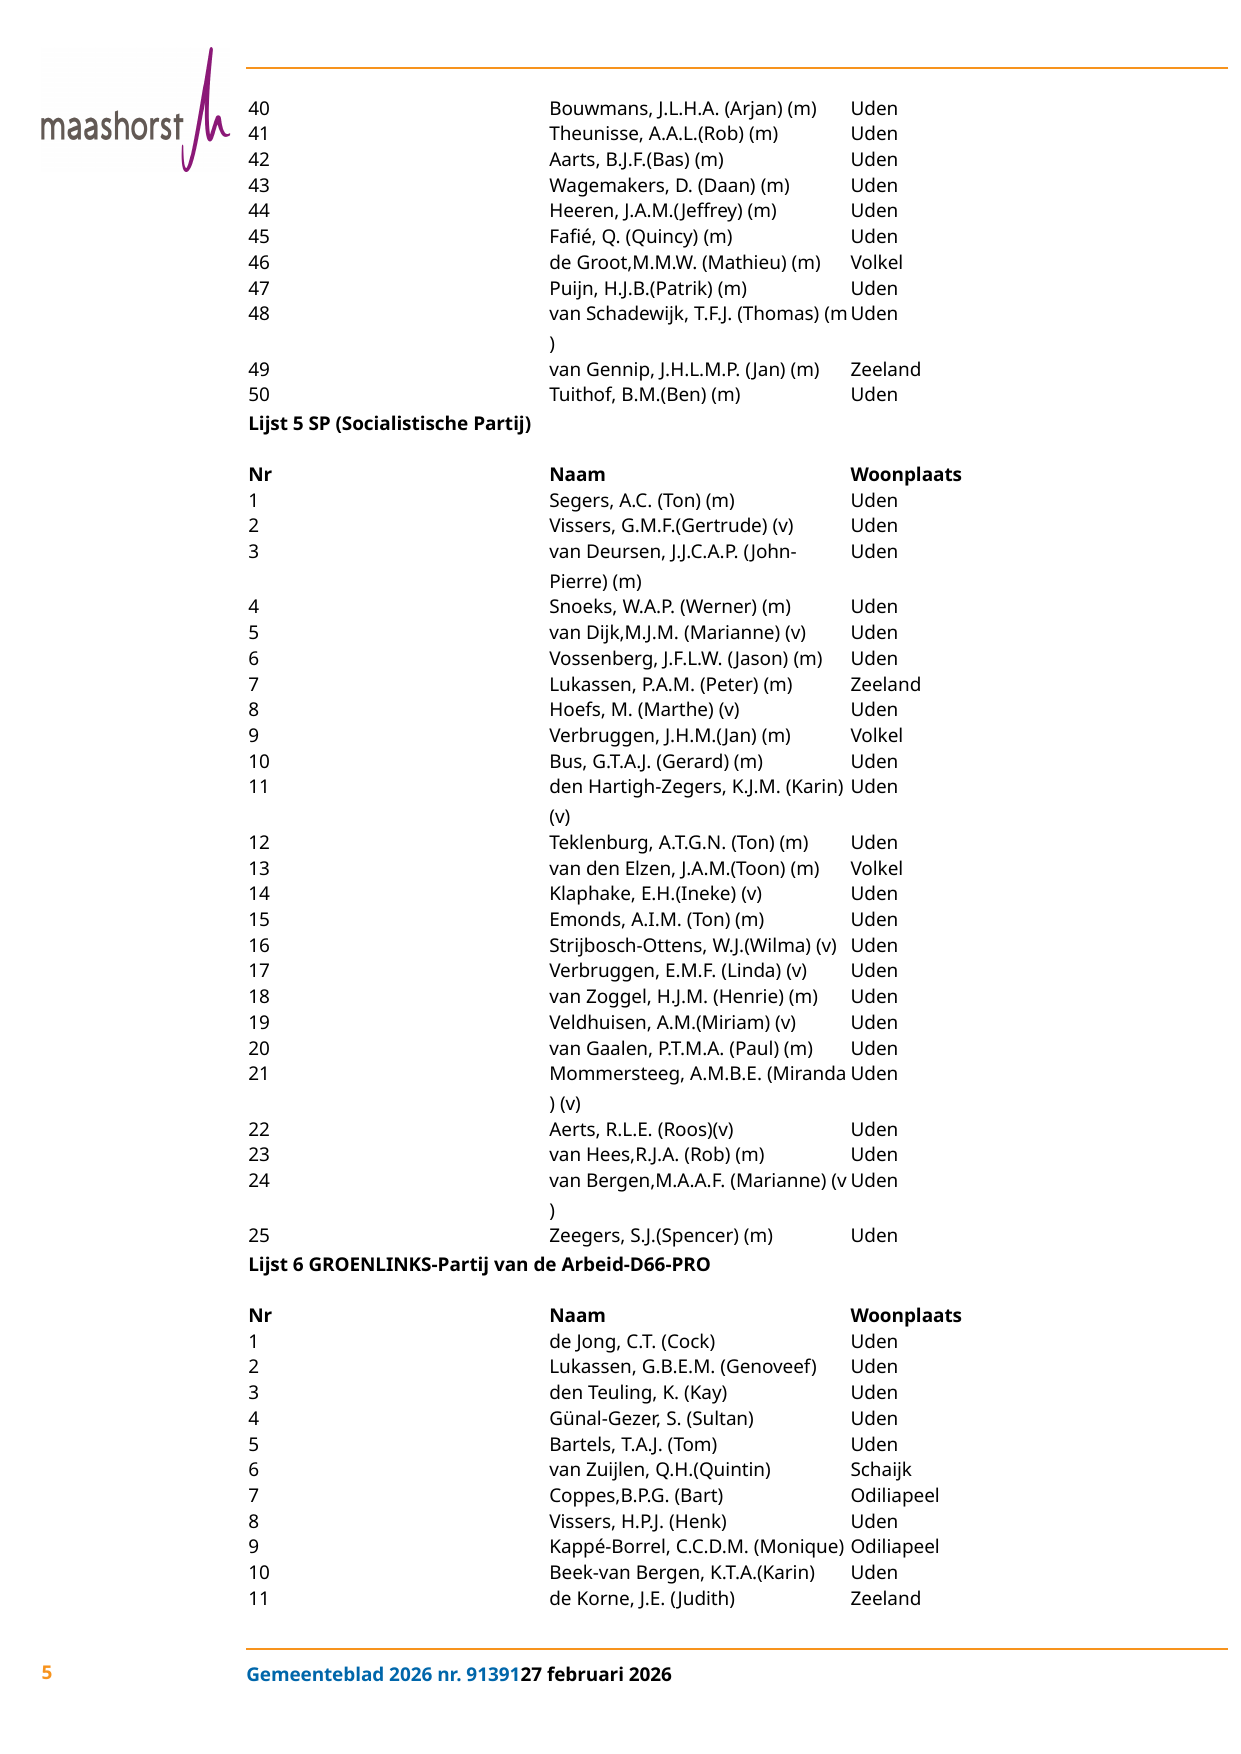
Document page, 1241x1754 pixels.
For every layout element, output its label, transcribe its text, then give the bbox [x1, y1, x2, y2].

table_cell Wagemakers, D. (Daan) (m) [549, 172, 850, 198]
table_cell Aarts, B.J.F.(Bas) (m) [549, 146, 850, 172]
table_cell 47 [248, 275, 549, 301]
table_cell Odiliapeel [850, 1482, 1152, 1508]
table_cell Uden [850, 1035, 1152, 1061]
picture [41, 47, 231, 172]
table_cell Vossenberg, J.F.L.W. (Jason) (m) [549, 645, 850, 671]
table_cell Zeeland [850, 1585, 1152, 1611]
table_cell 48 [248, 301, 549, 356]
table_cell Snoeks, W.A.P. (Werner) (m) [549, 594, 850, 619]
table_cell 10 [248, 1560, 549, 1585]
table_cell Odiliapeel [850, 1534, 1152, 1559]
table_header Naam [549, 1302, 850, 1328]
table_cell Uden [850, 1560, 1152, 1585]
table_cell 11 [248, 774, 549, 829]
table_cell Volkel [850, 855, 1152, 881]
table_cell Günal-Gezer, S. (Sultan) [549, 1405, 850, 1431]
table_cell de Korne, J.E. (Judith) [549, 1585, 850, 1611]
table_cell Vissers, G.M.F.(Gertrude) (v) [549, 513, 850, 538]
table_cell 15 [248, 906, 549, 932]
table_cell 46 [248, 249, 549, 275]
table_cell 6 [248, 645, 549, 671]
table_cell Uden [850, 538, 1152, 594]
table_cell 22 [248, 1116, 549, 1142]
table_cell Uden [850, 487, 1152, 513]
table_cell Uden [850, 121, 1152, 146]
table_cell 1 [248, 487, 549, 513]
table_cell 8 [248, 697, 549, 722]
table_cell den Hartigh-Zegers, K.J.M. (Karin) (v) [549, 774, 850, 829]
table_cell van Bergen,M.A.A.F. (Marianne) (v) [549, 1168, 850, 1223]
text Lijst 6 GROENLINKS-Partij van de Arbeid-D66-PRO [248, 1252, 1152, 1277]
table_cell Aerts, R.L.E. (Roos)(v) [549, 1116, 850, 1142]
table_header Nr [248, 461, 549, 487]
table_cell Uden [850, 172, 1152, 198]
table_cell 4 [248, 594, 549, 619]
table_cell Uden [850, 1379, 1152, 1405]
table_cell Emonds, A.I.M. (Ton) (m) [549, 906, 850, 932]
table_cell Uden [850, 984, 1152, 1009]
table_cell Volkel [850, 249, 1152, 275]
table_cell Kappé-Borrel, C.C.D.M. (Monique) [549, 1534, 850, 1559]
table_cell Strijbosch-Ottens, W.J.(Wilma) (v) [549, 932, 850, 958]
table_cell 1 [248, 1328, 549, 1354]
table_cell Schaijk [850, 1457, 1152, 1482]
table_cell Lukassen, P.A.M. (Peter) (m) [549, 671, 850, 697]
table_cell Hoefs, M. (Marthe) (v) [549, 697, 850, 722]
table_cell 19 [248, 1009, 549, 1035]
table_cell 3 [248, 1379, 549, 1405]
table_cell 5 [248, 619, 549, 645]
table_cell Uden [850, 645, 1152, 671]
table_cell Theunisse, A.A.L.(Rob) (m) [549, 121, 850, 146]
table_cell 12 [248, 829, 549, 855]
table_cell de Jong, C.T. (Cock) [549, 1328, 850, 1354]
table_cell Uden [850, 1328, 1152, 1354]
table_cell van Schadewijk, T.F.J. (Thomas) (m) [549, 301, 850, 356]
table_cell van Zuijlen, Q.H.(Quintin) [549, 1457, 850, 1482]
table_cell Uden [850, 301, 1152, 356]
table_cell 23 [248, 1142, 549, 1167]
table_cell Zeeland [850, 671, 1152, 697]
table_cell 9 [248, 1534, 549, 1559]
table_cell Verbruggen, J.H.M.(Jan) (m) [549, 722, 850, 748]
table_cell 7 [248, 1482, 549, 1508]
table_cell van den Elzen, J.A.M.(Toon) (m) [549, 855, 850, 881]
table_cell Uden [850, 146, 1152, 172]
table_header Woonplaats [850, 461, 1152, 487]
table_cell Beek-van Bergen, K.T.A.(Karin) [549, 1560, 850, 1585]
table_cell 8 [248, 1508, 549, 1534]
table_cell van Zoggel, H.J.M. (Henrie) (m) [549, 984, 850, 1009]
table_cell 25 [248, 1223, 549, 1248]
table_cell Uden [850, 95, 1152, 121]
table_cell Uden [850, 1354, 1152, 1379]
table_cell Veldhuisen, A.M.(Miriam) (v) [549, 1009, 850, 1035]
table_cell 43 [248, 172, 549, 198]
table_cell 4 [248, 1405, 549, 1431]
table_cell Uden [850, 224, 1152, 249]
table_cell Uden [850, 1431, 1152, 1457]
table_cell Uden [850, 774, 1152, 829]
table_cell Verbruggen, E.M.F. (Linda) (v) [549, 958, 850, 983]
table_cell Bouwmans, J.L.H.A. (Arjan) (m) [549, 95, 850, 121]
table_cell Lukassen, G.B.E.M. (Genoveef) [549, 1354, 850, 1379]
table_cell Fafié, Q. (Quincy) (m) [549, 224, 850, 249]
table_cell Uden [850, 513, 1152, 538]
table_cell Coppes,B.P.G. (Bart) [549, 1482, 850, 1508]
table_cell Uden [850, 881, 1152, 906]
table_cell Volkel [850, 722, 1152, 748]
table_cell 11 [248, 1585, 549, 1611]
table_cell van Gaalen, P.T.M.A. (Paul) (m) [549, 1035, 850, 1061]
table_cell 50 [248, 382, 549, 407]
table_cell van Deursen, J.J.C.A.P. (John-Pierre) (m) [549, 538, 850, 594]
table_cell 40 [248, 95, 549, 121]
table_cell Tuithof, B.M.(Ben) (m) [549, 382, 850, 407]
table_cell Uden [850, 382, 1152, 407]
table_cell 10 [248, 748, 549, 774]
table_cell Uden [850, 697, 1152, 722]
table_cell 42 [248, 146, 549, 172]
table_cell 41 [248, 121, 549, 146]
table_cell Zeeland [850, 356, 1152, 382]
table_cell Puijn, H.J.B.(Patrik) (m) [549, 275, 850, 301]
table_cell Uden [850, 1116, 1152, 1142]
table_cell Uden [850, 1168, 1152, 1223]
table_cell 18 [248, 984, 549, 1009]
text Lijst 5 SP (Socialistische Partij) [248, 411, 1152, 436]
table_cell Heeren, J.A.M.(Jeffrey) (m) [549, 198, 850, 223]
table_cell 2 [248, 1354, 549, 1379]
table_cell 5 [248, 1431, 549, 1457]
table_cell 17 [248, 958, 549, 983]
table_cell 44 [248, 198, 549, 223]
table_cell 3 [248, 538, 549, 594]
table_cell Teklenburg, A.T.G.N. (Ton) (m) [549, 829, 850, 855]
table_cell Uden [850, 958, 1152, 983]
table_cell Mommersteeg, A.M.B.E. (Miranda) (v) [549, 1061, 850, 1116]
table_cell Uden [850, 1508, 1152, 1534]
table_cell Uden [850, 1223, 1152, 1248]
table_cell Zeegers, S.J.(Spencer) (m) [549, 1223, 850, 1248]
table_cell Segers, A.C. (Ton) (m) [549, 487, 850, 513]
table_cell Uden [850, 1009, 1152, 1035]
table_cell Uden [850, 1405, 1152, 1431]
table_cell Uden [850, 829, 1152, 855]
table_cell 7 [248, 671, 549, 697]
table_cell 6 [248, 1457, 549, 1482]
table_cell Uden [850, 748, 1152, 774]
table_cell van Hees,R.J.A. (Rob) (m) [549, 1142, 850, 1167]
table_header Nr [248, 1302, 549, 1328]
table_cell 2 [248, 513, 549, 538]
table_cell 14 [248, 881, 549, 906]
table_cell Uden [850, 1142, 1152, 1167]
table_header Naam [549, 461, 850, 487]
table_cell 20 [248, 1035, 549, 1061]
table_cell van Dijk,M.J.M. (Marianne) (v) [549, 619, 850, 645]
table_cell de Groot,M.M.W. (Mathieu) (m) [549, 249, 850, 275]
table_header Woonplaats [850, 1302, 1152, 1328]
table_cell van Gennip, J.H.L.M.P. (Jan) (m) [549, 356, 850, 382]
table_cell 49 [248, 356, 549, 382]
table_cell Uden [850, 932, 1152, 958]
table_cell Vissers, H.P.J. (Henk) [549, 1508, 850, 1534]
table_cell Uden [850, 619, 1152, 645]
table_cell Bartels, T.A.J. (Tom) [549, 1431, 850, 1457]
table_cell 45 [248, 224, 549, 249]
table_cell Uden [850, 594, 1152, 619]
table_cell Uden [850, 906, 1152, 932]
table_cell 9 [248, 722, 549, 748]
table_cell Bus, G.T.A.J. (Gerard) (m) [549, 748, 850, 774]
table_cell 24 [248, 1168, 549, 1223]
table_cell Uden [850, 275, 1152, 301]
table_cell 21 [248, 1061, 549, 1116]
table_cell den Teuling, K. (Kay) [549, 1379, 850, 1405]
table_cell 13 [248, 855, 549, 881]
table_cell Uden [850, 1061, 1152, 1116]
table_cell Uden [850, 198, 1152, 223]
table_cell Klaphake, E.H.(Ineke) (v) [549, 881, 850, 906]
table_cell 16 [248, 932, 549, 958]
